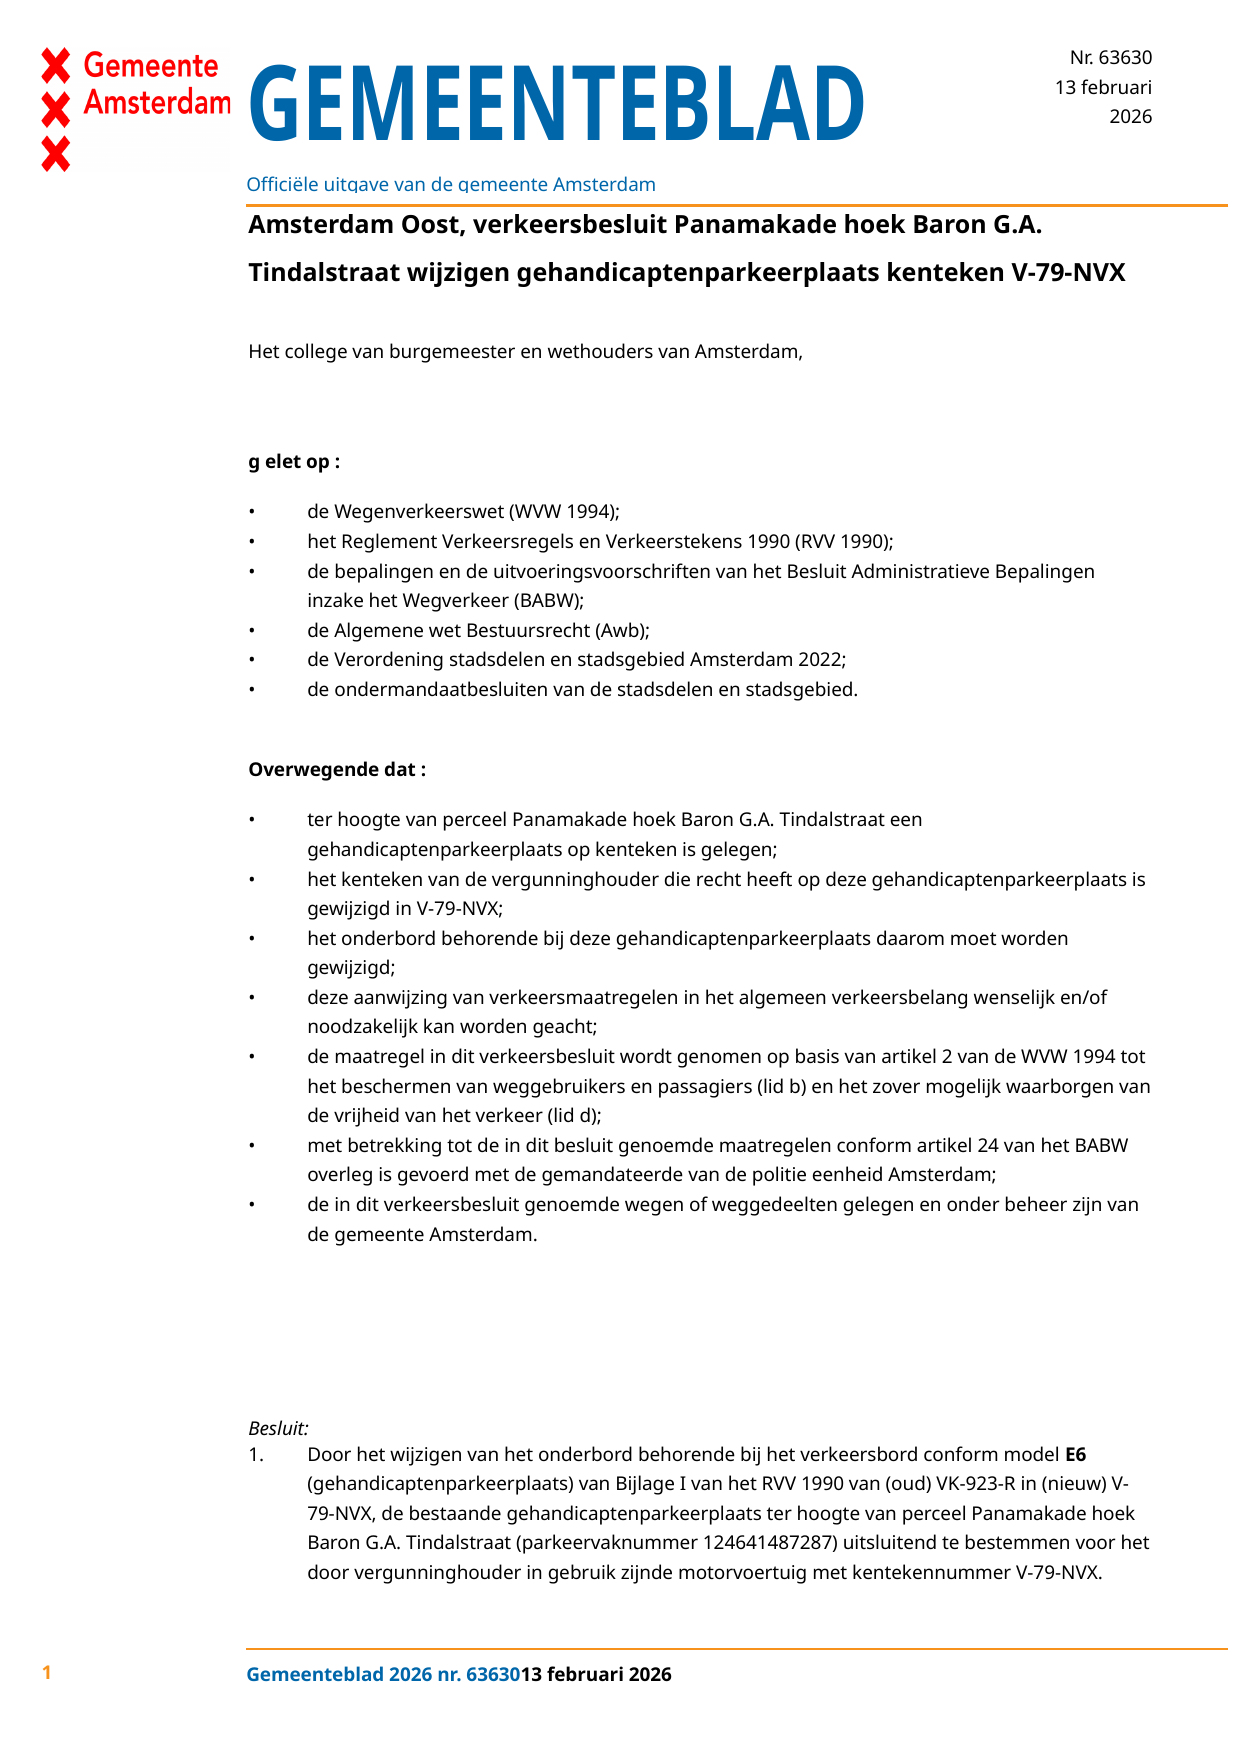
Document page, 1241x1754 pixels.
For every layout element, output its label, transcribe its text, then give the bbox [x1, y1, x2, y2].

list deze aanwijzing van verkeersmaatregelen in het algemeen verkeersbelang wenselijk en/of noodzakelijk kan worden geacht; [248, 984, 1152, 1039]
text Amsterdam Oost, verkeersbesluit Panamakade hoek Baron G.A. Tindalstraat wijzigen gehandicaptenparkeerplaats kenteken V-79-NVX [248, 207, 1152, 288]
list het kenteken van de vergunninghouder die recht heeft op deze gehandicaptenparkeerplaats is gewijzigd in V-79-NVX; [248, 866, 1152, 921]
list de in dit verkeersbesluit genoemde wegen of weggedeelten gelegen en onder beheer zijn van de gemeente Amsterdam. [248, 1191, 1152, 1246]
list het Reglement Verkeersregels en Verkeerstekens 1990 (RVV 1990); [248, 528, 1152, 554]
picture [41, 47, 231, 172]
text g elet op : [248, 448, 1152, 474]
list de bepalingen en de uitvoeringsvoorschriften van het Besluit Administratieve Bepalingen inzake het Wegverkeer (BABW); [248, 558, 1152, 613]
list Door het wijzigen van het onderbord behorende bij het verkeersbord conform model E6 (gehandicaptenparkeerplaats) van Bijlage I van het RVV 1990 van (oud) VK-923-R in (nieuw) V-79-NVX, de bestaande gehandicaptenparkeerplaats ter hoogte van perceel Panamakade hoek Baron G.A. Tindalstraat (parkeervaknummer 124641487287) uitsluitend te bestemmen voor het door vergunninghouder in gebruik zijnde motorvoertuig met kentekennummer V-79-NVX. [248, 1441, 1152, 1585]
list de ondermandaatbesluiten van de stadsdelen en stadsgebied. [248, 676, 1152, 702]
list de maatregel in dit verkeersbesluit wordt genomen op basis van artikel 2 van de WVW 1994 tot het beschermen van weggebruikers en passagiers (lid b) en het zover mogelijk waarborgen van de vrijheid van het verkeer (lid d); [248, 1043, 1152, 1128]
text Het college van burgemeester en wethouders van Amsterdam, [248, 339, 1152, 364]
list de Algemene wet Bestuursrecht (Awb); [248, 617, 1152, 643]
list de Wegenverkeerswet (WVW 1994); [248, 499, 1152, 524]
list het onderbord behorende bij deze gehandicaptenparkeerplaats daarom moet worden gewijzigd; [248, 925, 1152, 980]
text Besluit: [248, 1415, 1152, 1441]
list de Verordening stadsdelen en stadsgebied Amsterdam 2022; [248, 647, 1152, 672]
list ter hoogte van perceel Panamakade hoek Baron G.A. Tindalstraat een gehandicaptenparkeerplaats op kenteken is gelegen; [248, 807, 1152, 862]
text Overwegende dat : [248, 756, 1152, 782]
list met betrekking tot de in dit besluit genoemde maatregelen conform artikel 24 van het BABW overleg is gevoerd met de gemandateerde van de politie eenheid Amsterdam; [248, 1132, 1152, 1187]
